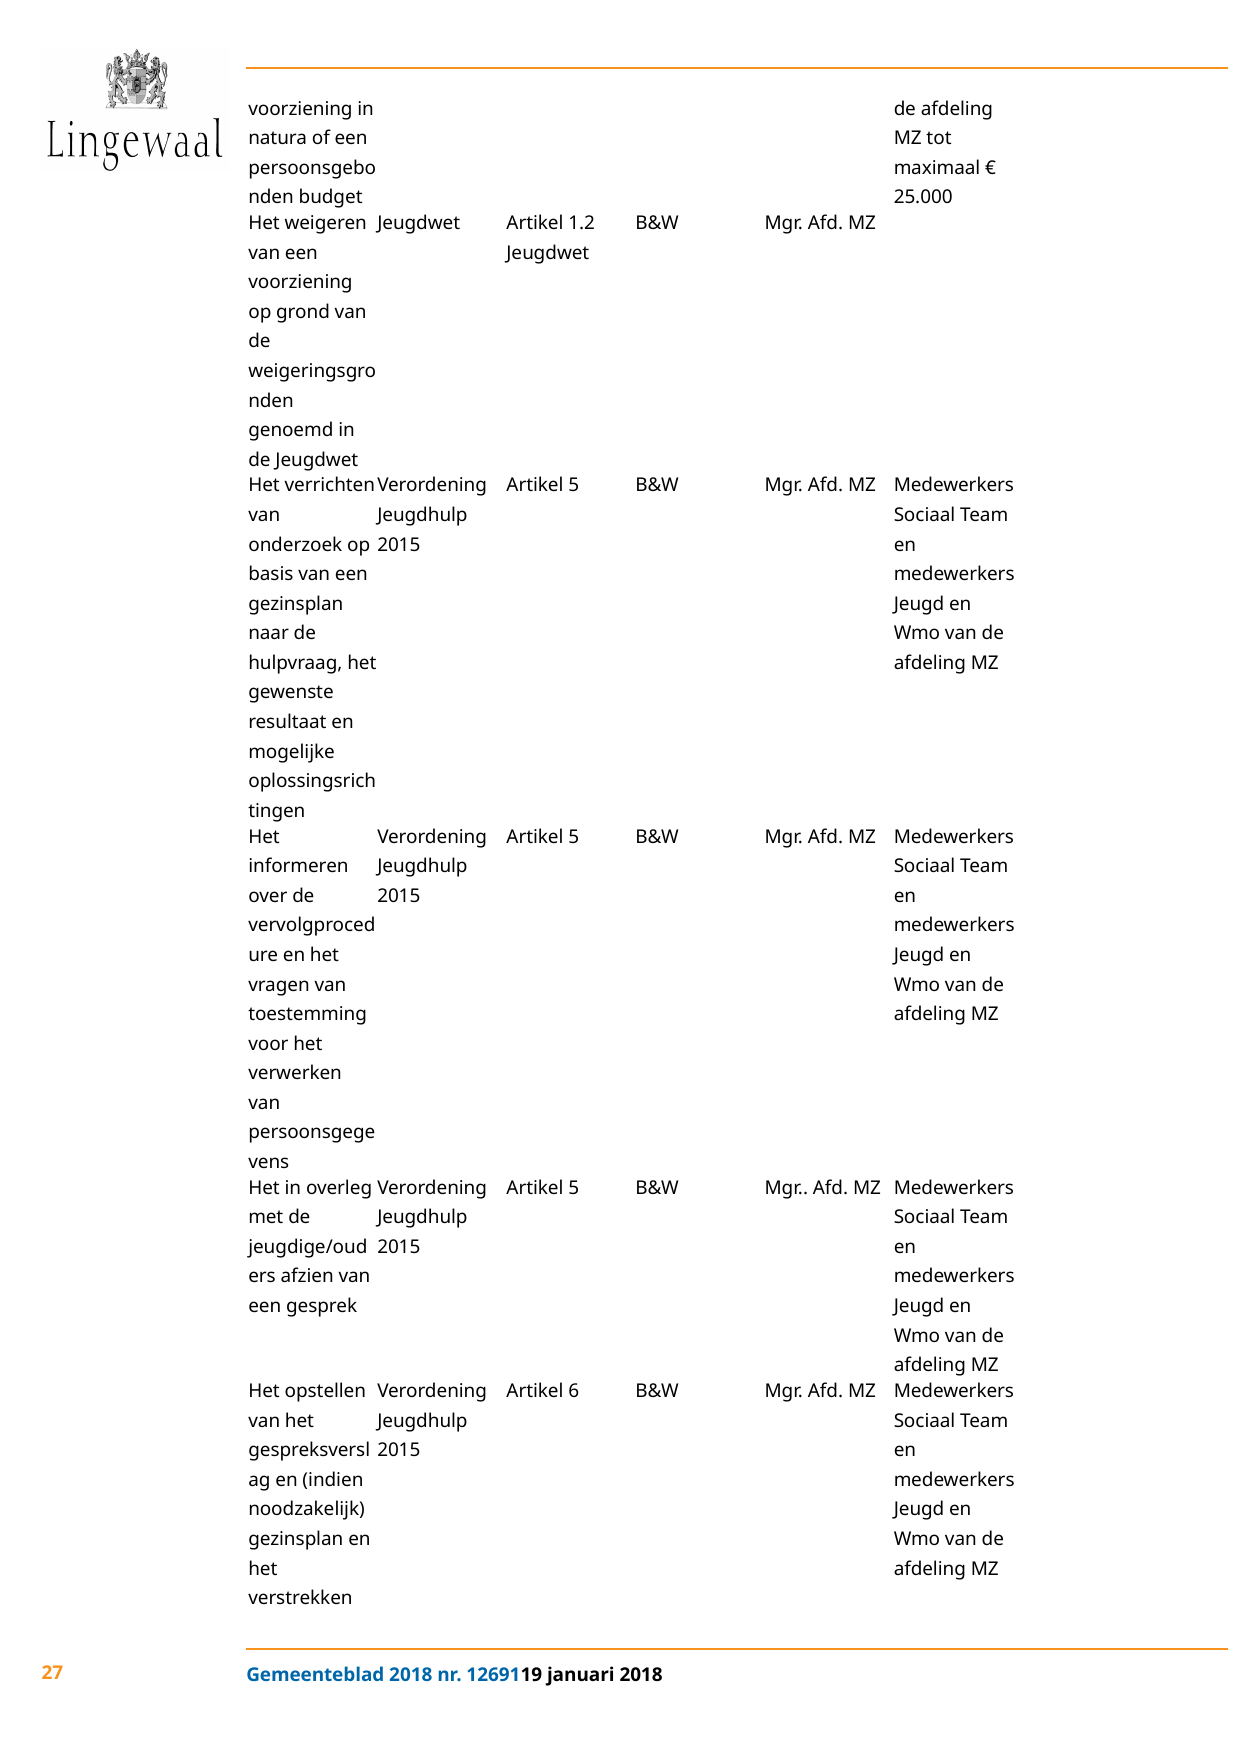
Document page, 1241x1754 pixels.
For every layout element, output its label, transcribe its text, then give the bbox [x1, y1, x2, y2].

table_cell Het informeren over de vervolgprocedure en het vragen van toestemming voor het verwerken van persoonsgegevens [248, 823, 377, 1174]
table_cell B&W [635, 823, 764, 1174]
table_cell B&W [635, 209, 764, 472]
table_cell [377, 95, 506, 209]
table_cell Medewerkers Sociaal Team en medewerkers Jeugd en Wmo van de afdeling MZ [894, 1174, 1022, 1377]
table_cell Verordening Jeugdhulp 2015 [377, 1377, 506, 1610]
table_cell Medewerkers Sociaal Team en medewerkers Jeugd en Wmo van de afdeling MZ [894, 1377, 1022, 1610]
table_cell Artikel 5 [506, 472, 635, 823]
table_cell B&W [635, 1377, 764, 1610]
table_cell de afdeling MZ tot maximaal € 25.000 [894, 95, 1022, 209]
table_cell Jeugdwet [377, 209, 506, 472]
table_cell Mgr. Afd. MZ [764, 1377, 893, 1610]
table_cell Mgr. Afd. MZ [764, 823, 893, 1174]
table_cell Medewerkers Sociaal Team en medewerkers Jeugd en Wmo van de afdeling MZ [894, 472, 1022, 823]
table_cell B&W [635, 1174, 764, 1377]
table_cell voorziening in natura of een persoonsgebonden budget [248, 95, 377, 209]
table_cell [506, 95, 635, 209]
table_cell [1023, 472, 1152, 823]
table_cell Medewerkers Sociaal Team en medewerkers Jeugd en Wmo van de afdeling MZ [894, 823, 1022, 1174]
table_cell [1023, 823, 1152, 1174]
table_cell [764, 95, 893, 209]
table_cell Het opstellen van het gespreksverslag en (indien noodzakelijk) gezinsplan en het verstrekken [248, 1377, 377, 1610]
table_cell Het weigeren van een voorziening op grond van de weigeringsgronden genoemd in de Jeugdwet [248, 209, 377, 472]
table_cell Het in overleg met de jeugdige/ouders afzien van een gesprek [248, 1174, 377, 1377]
table_cell Artikel 6 [506, 1377, 635, 1610]
table_cell Verordening Jeugdhulp 2015 [377, 823, 506, 1174]
table_cell [894, 209, 1022, 472]
table_cell [1023, 209, 1152, 472]
table_cell B&W [635, 472, 764, 823]
table_cell Mgr.. Afd. MZ [764, 1174, 893, 1377]
table_cell Artikel 5 [506, 1174, 635, 1377]
table_cell Mgr. Afd. MZ [764, 209, 893, 472]
table_cell [1023, 95, 1152, 209]
table_cell Verordening Jeugdhulp 2015 [377, 472, 506, 823]
table_cell Het verrichten van onderzoek op basis van een gezinsplan naar de hulpvraag, het gewenste resultaat en mogelijke oplossingsrichtingen [248, 472, 377, 823]
table_cell [1023, 1174, 1152, 1377]
table_cell Mgr. Afd. MZ [764, 472, 893, 823]
table_cell [1023, 1377, 1152, 1610]
picture [41, 47, 231, 172]
table_cell Artikel 5 [506, 823, 635, 1174]
table_cell Verordening Jeugdhulp 2015 [377, 1174, 506, 1377]
table_cell Artikel 1.2 Jeugdwet [506, 209, 635, 472]
table_cell [635, 95, 764, 209]
